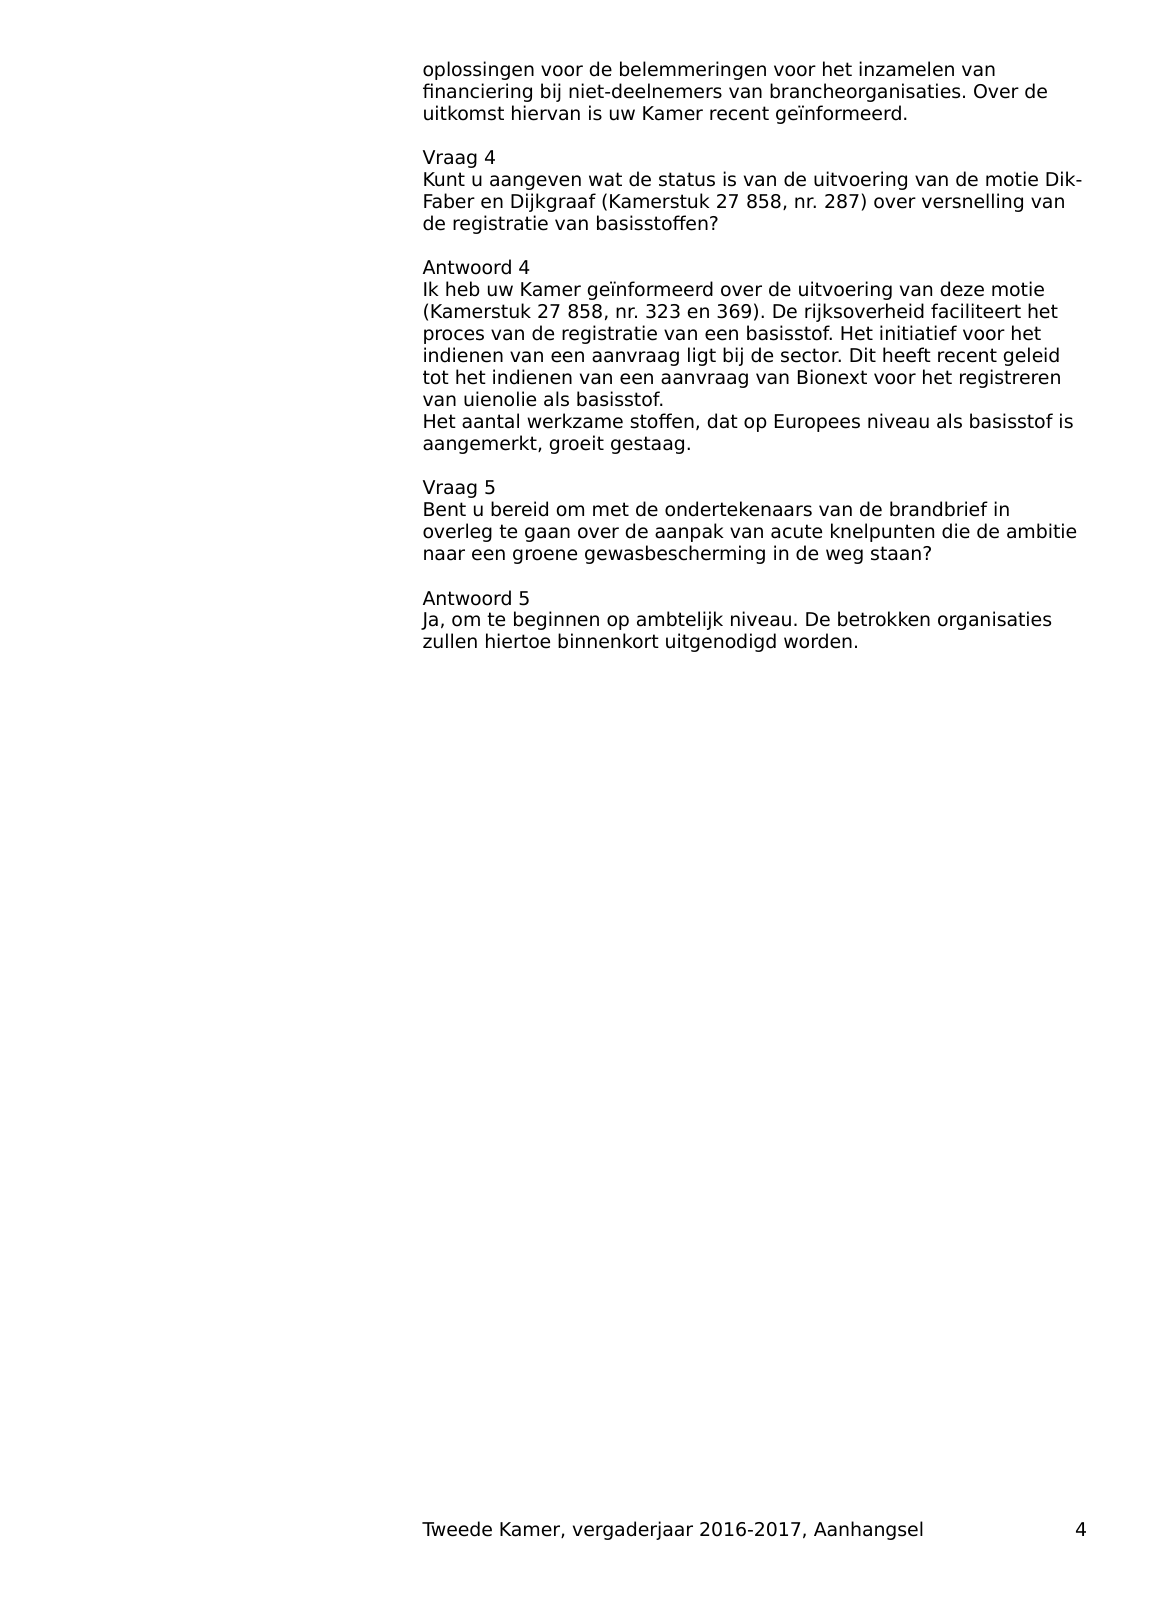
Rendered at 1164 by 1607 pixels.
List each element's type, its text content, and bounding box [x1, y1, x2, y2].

text Ik heb uw Kamer geïnformeerd over de uitvoering van deze motie (Kamerstuk 27 858, nr. 323 en 369). De rijksoverheid faciliteert het proces van de registratie van een basisstof. Het initiatief voor het indienen van een aanvraag ligt bij de sector. Dit heeft recent geleid tot het indienen van een aanvraag van Bionext voor het registreren van uienolie als basisstof. [422, 279, 1087, 411]
text Vraag 5 [422, 477, 1087, 499]
text oplossingen voor de belemmeringen voor het inzamelen van financiering bij niet-deelnemers van brancheorganisaties. Over de uitkomst hiervan is uw Kamer recent geïnformeerd. [422, 59, 1087, 125]
text Ja, om te beginnen op ambtelijk niveau. De betrokken organisaties zullen hiertoe binnenkort uitgenodigd worden. [422, 609, 1087, 653]
text Antwoord 4 [422, 257, 1087, 279]
text Antwoord 5 [422, 587, 1087, 609]
text Bent u bereid om met de ondertekenaars van de brandbrief in overleg te gaan over de aanpak van acute knelpunten die de ambitie naar een groene gewasbescherming in de weg staan? [422, 499, 1087, 565]
text Kunt u aangeven wat de status is van de uitvoering van de motie Dik-Faber en Dijkgraaf (Kamerstuk 27 858, nr. 287) over versnelling van de registratie van basisstoffen? [422, 169, 1087, 235]
text Vraag 4 [422, 147, 1087, 169]
text Het aantal werkzame stoffen, dat op Europees niveau als basisstof is aangemerkt, groeit gestaag. [422, 411, 1087, 455]
